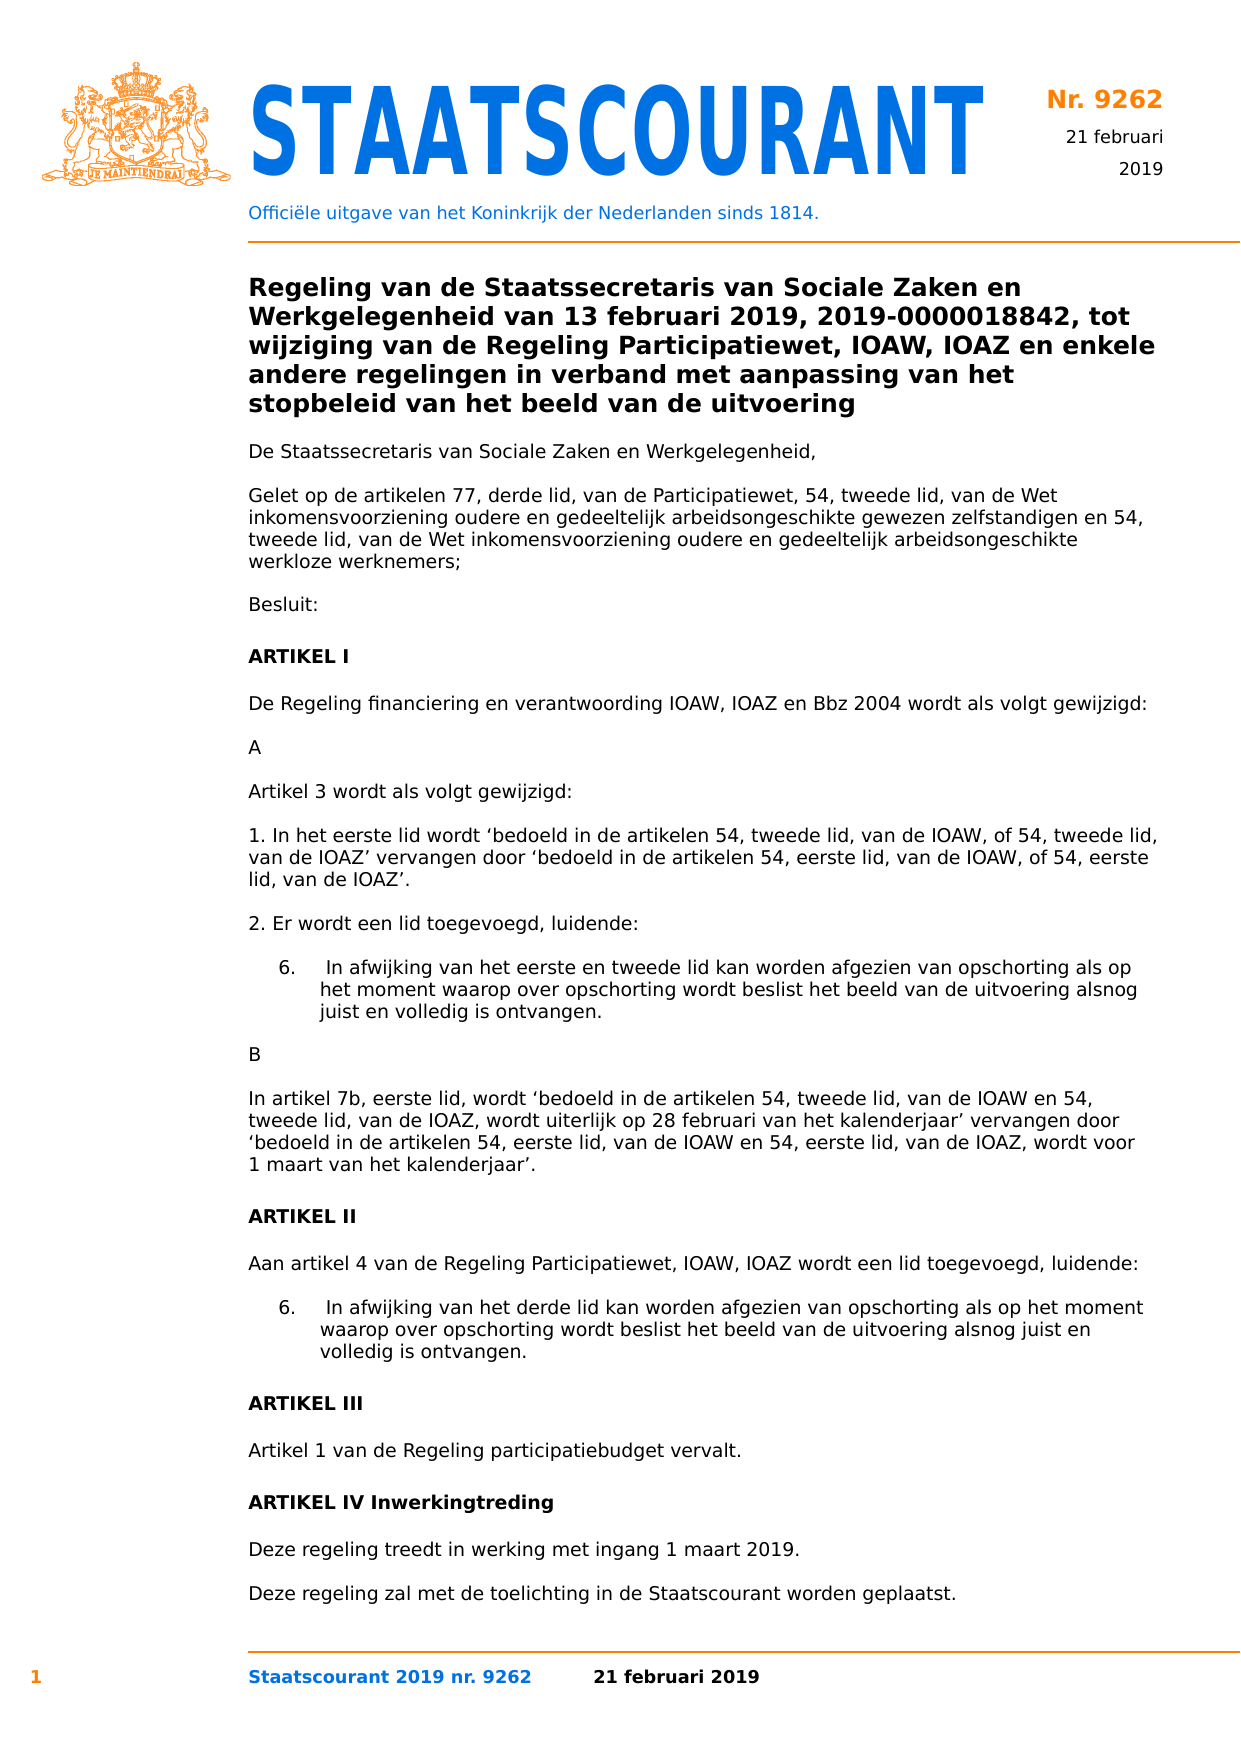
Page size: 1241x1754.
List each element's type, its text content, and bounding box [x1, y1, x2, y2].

subtitle Regeling van de Staatssecretaris van Sociale Zaken en Werkgelegenheid van 13 februari 2019, 2019-0000018842, tot wijziging van de Regeling Participatiewet, IOAW, IOAZ en enkele andere regelingen in verband met aanpassing van het stopbeleid van het beeld van de uitvoering [248, 273, 1163, 419]
text B [248, 1044, 1163, 1066]
text Besluit: [248, 594, 1163, 616]
text Gelet op de artikelen 77, derde lid, van de Participatiewet, 54, tweede lid, van de Wet inkomensvoorziening oudere en gedeeltelijk arbeidsongeschikte gewezen zelfstandigen en 54, tweede lid, van de Wet inkomensvoorziening oudere en gedeeltelijk arbeidsongeschikte werkloze werknemers; [248, 484, 1163, 572]
picture [41, 62, 231, 186]
table_header [25, 62, 248, 241]
text In artikel 7b, eerste lid, wordt ‘bedoeld in de artikelen 54, tweede lid, van de IOAW en 54, tweede lid, van de IOAZ, wordt uiterlijk op 28 februari van het kalenderjaar’ vervangen door ‘bedoeld in de artikelen 54, eerste lid, van de IOAW en 54, eerste lid, van de IOAZ, wordt voor 1 maart van het kalenderjaar’. [248, 1088, 1163, 1176]
table_cell 2019 [998, 153, 1240, 203]
subtitle ARTIKEL II [248, 1206, 1163, 1228]
text Deze regeling treedt in werking met ingang 1 maart 2019. [248, 1539, 1163, 1561]
text De Regeling financiering en verantwoording IOAW, IOAZ en Bbz 2004 wordt als volgt gewijzigd: [248, 693, 1163, 715]
table_header Nr. 9262 [998, 62, 1240, 121]
text Artikel 3 wordt als volgt gewijzigd: [248, 781, 1163, 803]
subtitle ARTIKEL IV Inwerkingtreding [248, 1492, 1163, 1514]
text Deze regeling zal met de toelichting in de Staatscourant worden geplaatst. [248, 1583, 1163, 1605]
subtitle ARTIKEL III [248, 1393, 1163, 1415]
text 2. Er wordt een lid toegevoegd, luidende: [248, 913, 1163, 935]
subtitle ARTIKEL I [248, 646, 1163, 668]
text 6. In afwijking van het derde lid kan worden afgezien van opschorting als op het moment waarop over opschorting wordt beslist het beeld van de uitvoering alsnog juist en volledig is ontvangen. [278, 1297, 1163, 1363]
table_header STAATSCOURANT [248, 62, 998, 203]
text A [248, 737, 1163, 759]
text Artikel 1 van de Regeling participatiebudget vervalt. [248, 1440, 1163, 1462]
text Aan artikel 4 van de Regeling Participatiewet, IOAW, IOAZ wordt een lid toegevoegd, luidende: [248, 1253, 1163, 1275]
table_cell Officiële uitgave van het Koninkrijk der Nederlanden sinds 1814. [248, 203, 1240, 241]
text 1. In het eerste lid wordt ‘bedoeld in de artikelen 54, tweede lid, van de IOAW, of 54, tweede lid, van de IOAZ’ vervangen door ‘bedoeld in de artikelen 54, eerste lid, van de IOAW, of 54, eerste lid, van de IOAZ’. [248, 825, 1163, 891]
table_cell 21 februari [998, 121, 1240, 153]
text 6. In afwijking van het eerste en tweede lid kan worden afgezien van opschorting als op het moment waarop over opschorting wordt beslist het beeld van de uitvoering alsnog juist en volledig is ontvangen. [278, 957, 1163, 1022]
text De Staatssecretaris van Sociale Zaken en Werkgelegenheid, [248, 441, 1163, 463]
